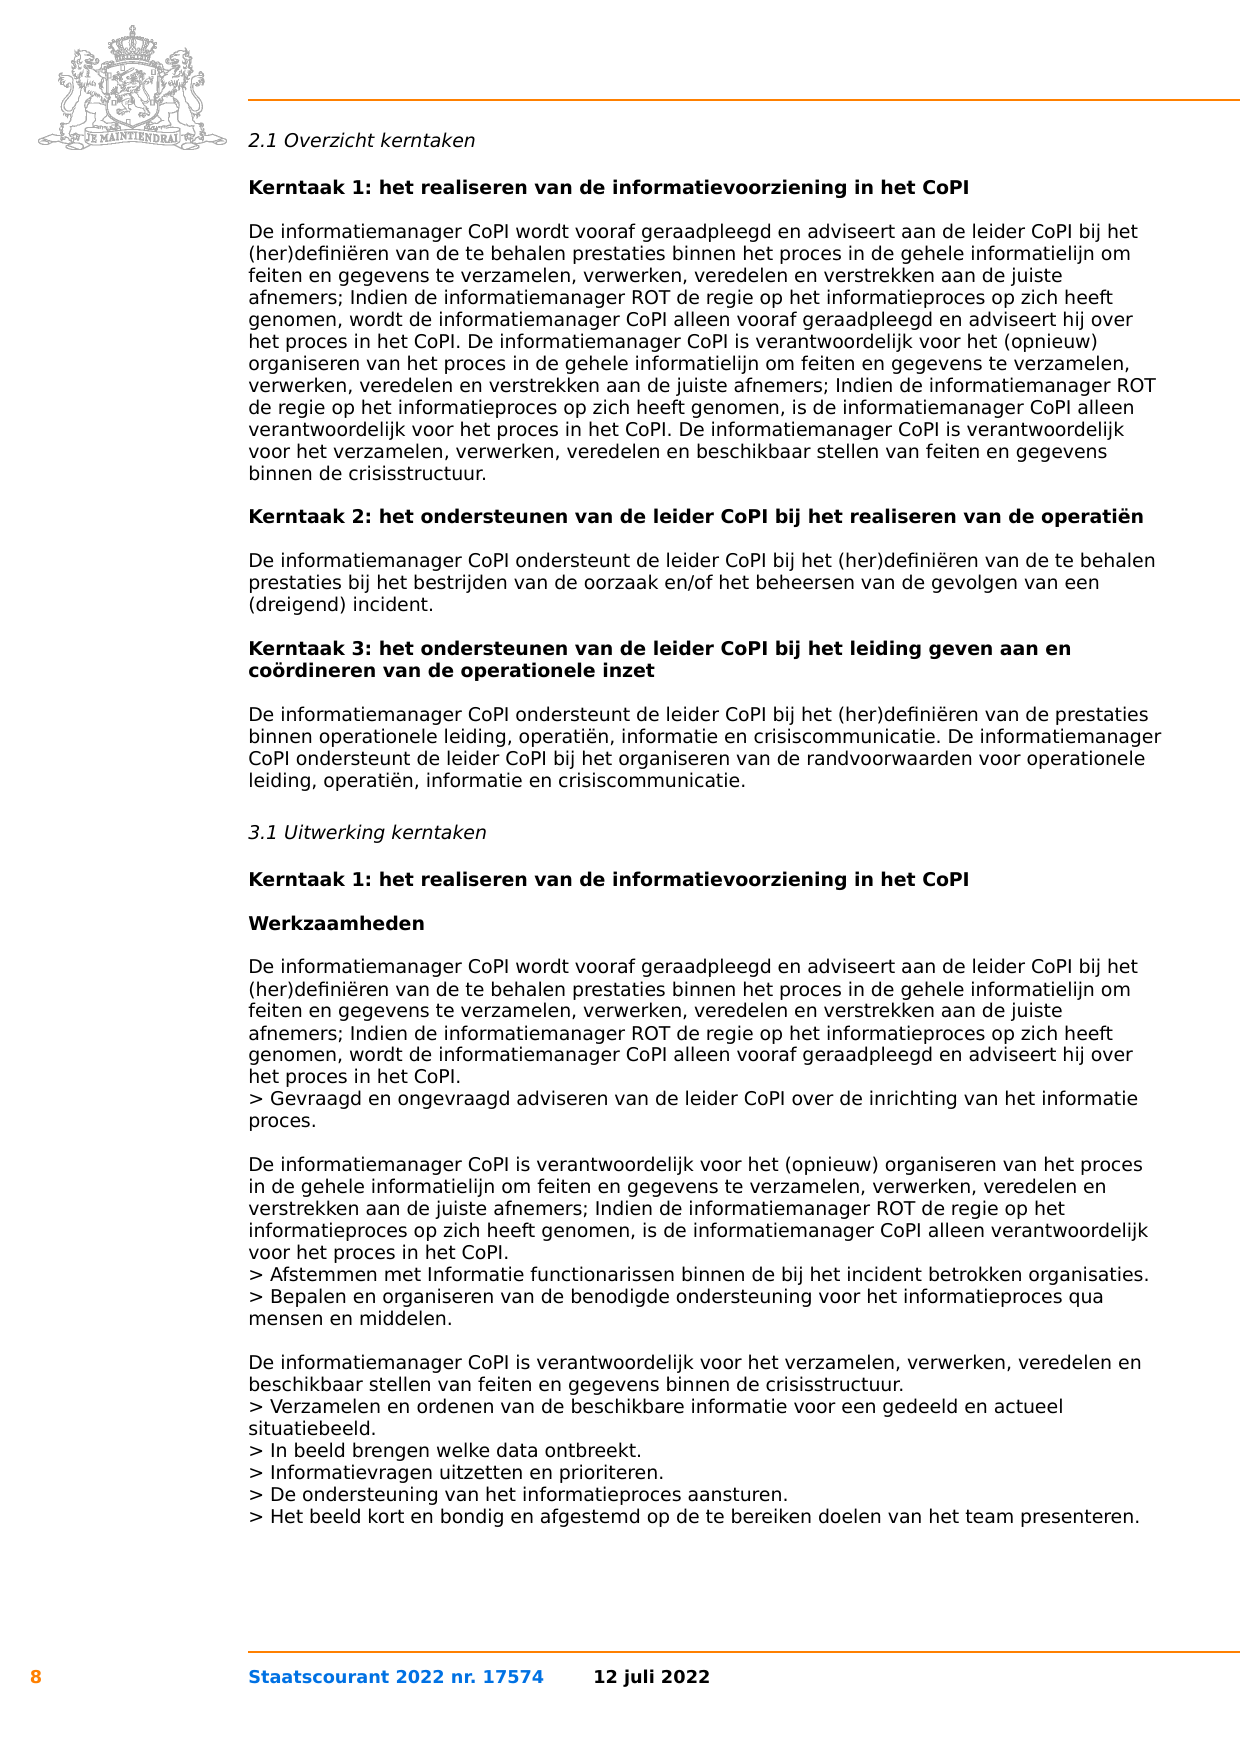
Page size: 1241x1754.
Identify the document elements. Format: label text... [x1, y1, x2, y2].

text De informatiemanager CoPI ondersteunt de leider CoPI bij het (her)definiëren van de te behalen prestaties bij het bestrijden van de oorzaak en/of het beheersen van de gevolgen van een (dreigend) incident. [248, 550, 1163, 616]
text > Afstemmen met Informatie functionarissen binnen de bij het incident betrokken organisaties. [248, 1264, 1163, 1286]
subtitle Kerntaak 1: het realiseren van de informatievoorziening in het CoPI [248, 869, 1163, 891]
text > Verzamelen en ordenen van de beschikbare informatie voor een gedeeld en actueel situatiebeeld. [248, 1396, 1163, 1440]
text > Bepalen en organiseren van de benodigde ondersteuning voor het informatieproces qua mensen en middelen. [248, 1286, 1163, 1330]
text > De ondersteuning van het informatieproces aansturen. [248, 1484, 1163, 1506]
text > In beeld brengen welke data ontbreekt. [248, 1440, 1163, 1462]
subtitle Kerntaak 1: het realiseren van de informatievoorziening in het CoPI [248, 177, 1163, 199]
text De informatiemanager CoPI wordt vooraf geraadpleegd en adviseert aan de leider CoPI bij het (her)definiëren van de te behalen prestaties binnen het proces in de gehele informatielijn om feiten en gegevens te verzamelen, verwerken, veredelen en verstrekken aan de juiste afnemers; Indien de informatiemanager ROT de regie op het informatieproces op zich heeft genomen, wordt de informatiemanager CoPI alleen vooraf geraadpleegd en adviseert hij over het proces in het CoPI. [248, 956, 1163, 1088]
subtitle 2.1 Overzicht kerntaken [248, 130, 1163, 152]
text > Informatievragen uitzetten en prioriteren. [248, 1462, 1163, 1484]
subtitle 3.1 Uitwerking kerntaken [248, 822, 1163, 844]
picture [38, 25, 227, 150]
text De informatiemanager CoPI wordt vooraf geraadpleegd en adviseert aan de leider CoPI bij het (her)definiëren van de te behalen prestaties binnen het proces in de gehele informatielijn om feiten en gegevens te verzamelen, verwerken, veredelen en verstrekken aan de juiste afnemers; Indien de informatiemanager ROT de regie op het informatieproces op zich heeft genomen, wordt de informatiemanager CoPI alleen vooraf geraadpleegd en adviseert hij over het proces in het CoPI. De informatiemanager CoPI is verantwoordelijk voor het (opnieuw) organiseren van het proces in de gehele informatielijn om feiten en gegevens te verzamelen, verwerken, veredelen en verstrekken aan de juiste afnemers; Indien de informatiemanager ROT de regie op het informatieproces op zich heeft genomen, is de informatiemanager CoPI alleen verantwoordelijk voor het proces in het CoPI. De informatiemanager CoPI is verantwoordelijk voor het verzamelen, verwerken, veredelen en beschikbaar stellen van feiten en gegevens binnen de crisisstructuur. [248, 221, 1163, 484]
subtitle Kerntaak 2: het ondersteunen van de leider CoPI bij het realiseren van de operatiën [248, 506, 1163, 528]
text > Het beeld kort en bondig en afgestemd op de te bereiken doelen van het team presenteren. [248, 1506, 1163, 1528]
text > Gevraagd en ongevraagd adviseren van de leider CoPI over de inrichting van het informatie proces. [248, 1088, 1163, 1132]
text De informatiemanager CoPI is verantwoordelijk voor het verzamelen, verwerken, veredelen en beschikbaar stellen van feiten en gegevens binnen de crisisstructuur. [248, 1352, 1163, 1396]
text De informatiemanager CoPI is verantwoordelijk voor het (opnieuw) organiseren van het proces in de gehele informatielijn om feiten en gegevens te verzamelen, verwerken, veredelen en verstrekken aan de juiste afnemers; Indien de informatiemanager ROT de regie op het informatieproces op zich heeft genomen, is de informatiemanager CoPI alleen verantwoordelijk voor het proces in het CoPI. [248, 1154, 1163, 1264]
subtitle Werkzaamheden [248, 913, 1163, 934]
text De informatiemanager CoPI ondersteunt de leider CoPI bij het (her)definiëren van de prestaties binnen operationele leiding, operatiën, informatie en crisiscommunicatie. De informatiemanager CoPI ondersteunt de leider CoPI bij het organiseren van de randvoorwaarden voor operationele leiding, operatiën, informatie en crisiscommunicatie. [248, 704, 1163, 792]
subtitle Kerntaak 3: het ondersteunen van de leider CoPI bij het leiding geven aan en coördineren van de operationele inzet [248, 638, 1163, 682]
